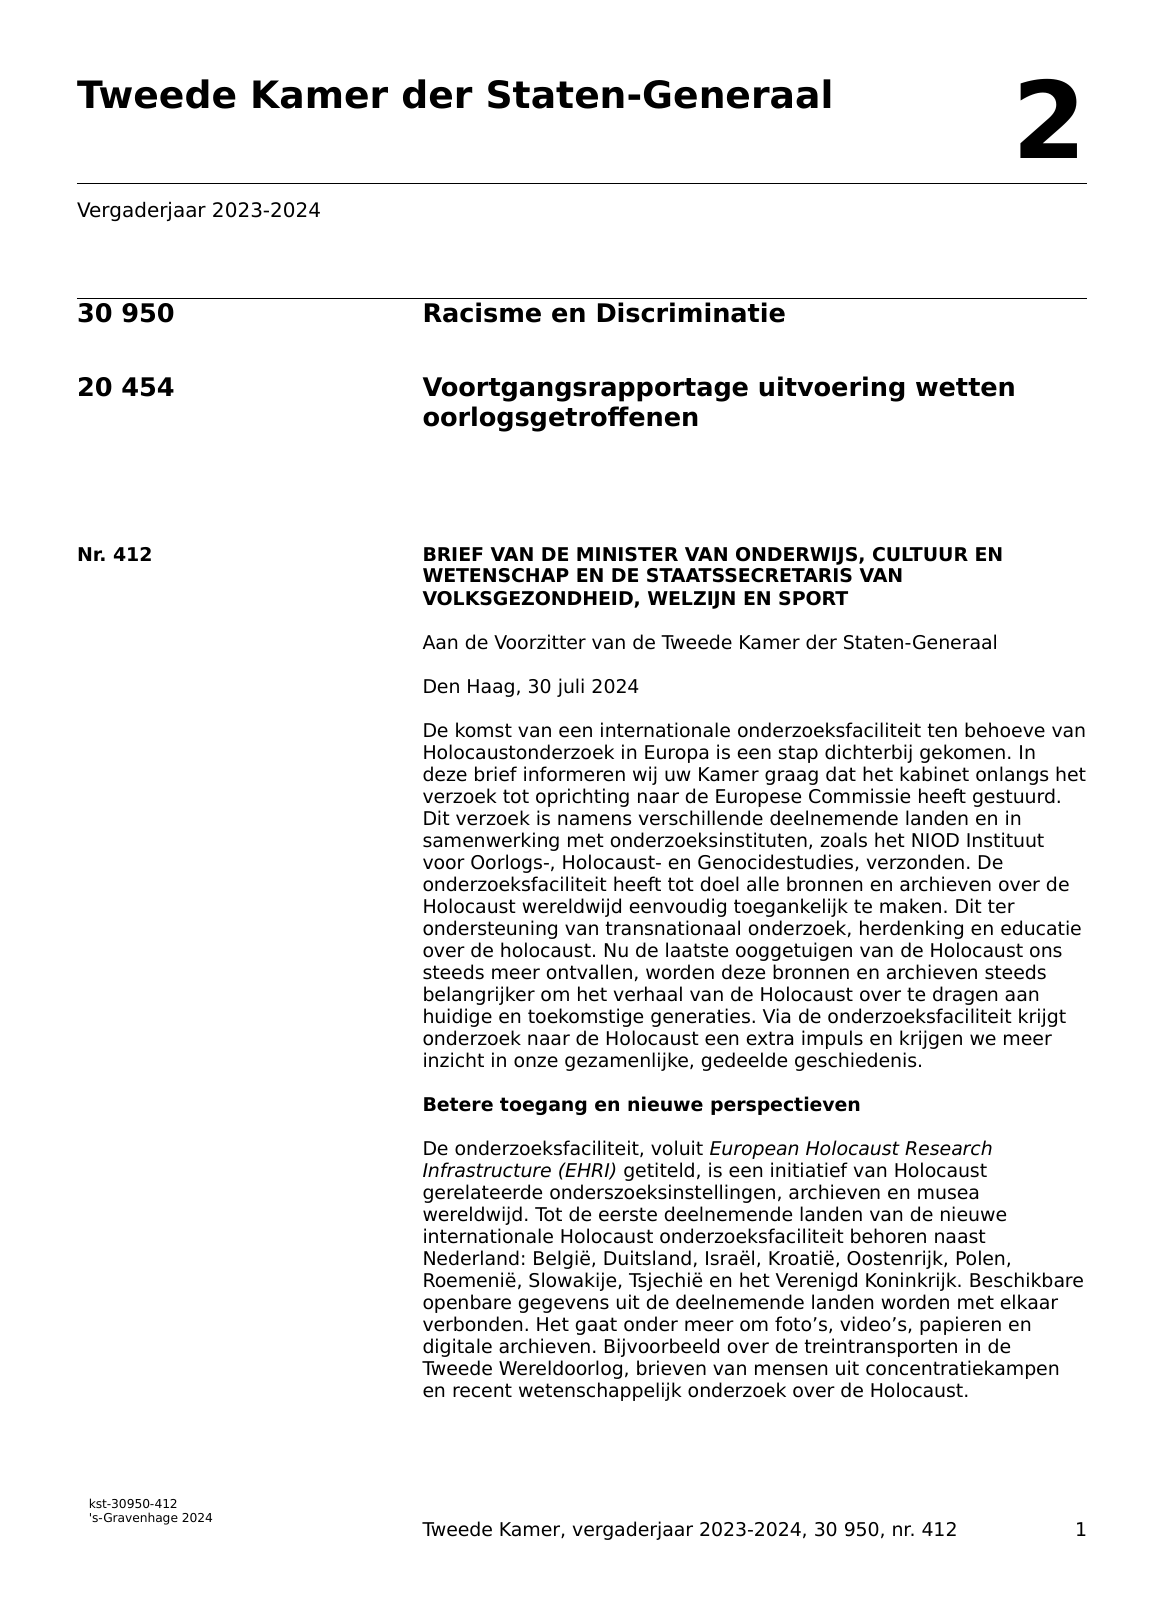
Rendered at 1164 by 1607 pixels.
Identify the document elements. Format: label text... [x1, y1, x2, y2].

subtitle Betere toegang en nieuwe perspectieven [422, 1094, 1087, 1116]
text kst-30950-412 [88, 1497, 323, 1511]
table_cell Vergaderjaar 2023-2024 [77, 184, 1087, 298]
text De komst van een internationale onderzoeksfaciliteit ten behoeve van Holocaustonderzoek in Europa is een stap dichterbij gekomen. In deze brief informeren wij uw Kamer graag dat het kabinet onlangs het verzoek tot oprichting naar de Europese Commissie heeft gestuurd. Dit verzoek is namens verschillende deelnemende landen en in samenwerking met onderzoeksinstituten, zoals het NIOD Instituut voor Oorlogs-, Holocaust- en Genocidestudies, verzonden. De onderzoeksfaciliteit heeft tot doel alle bronnen en archieven over de Holocaust wereldwijd eenvoudig toegankelijk te maken. Dit ter ondersteuning van transnationaal onderzoek, herdenking en educatie over de holocaust. Nu de laatste ooggetuigen van de Holocaust ons steeds meer ontvallen, worden deze bronnen en archieven steeds belangrijker om het verhaal van de Holocaust over te dragen aan huidige en toekomstige generaties. Via de onderzoeksfaciliteit krijgt onderzoek naar de Holocaust een extra impuls en krijgen we meer inzicht in onze gezamenlijke, gedeelde geschiedenis. [422, 720, 1087, 1072]
text De onderzoeksfaciliteit, voluit European Holocaust Research Infrastructure (EHRI) getiteld, is een initiatief van Holocaust gerelateerde onderszoeksinstellingen, archieven en musea wereldwijd. Tot de eerste deelnemende landen van de nieuwe internationale Holocaust onderzoeksfaciliteit behoren naast Nederland: België, Duitsland, Israël, Kroatië, Oostenrijk, Polen, Roemenië, Slowakije, Tsjechië en het Verenigd Koninkrijk. Beschikbare openbare gegevens uit de deelnemende landen worden met elkaar verbonden. Het gaat onder meer om foto’s, video’s, papieren en digitale archieven. Bijvoorbeeld over de treintransporten in de Tweede Wereldoorlog, brieven van mensen uit concentratiekampen en recent wetenschappelijk onderzoek over de Holocaust. [422, 1138, 1087, 1402]
text Den Haag, 30 juli 2024 [422, 676, 1087, 698]
table_header 2 [886, 59, 1087, 183]
subtitle Nr. 412 BRIEF VAN DE MINISTER VAN ONDERWIJS, CULTUUR EN WETENSCHAP EN DE STAATSSECRETARIS VAN VOLKSGEZONDHEID, WELZIJN EN SPORT [77, 543, 1087, 609]
text 's-Gravenhage 2024 [88, 1511, 323, 1525]
table_header Tweede Kamer der Staten-Generaal [77, 59, 886, 183]
subtitle 30 950 Racisme en Discriminatie [77, 299, 1087, 329]
subtitle 20 454 Voortgangsrapportage uitvoering wetten oorlogsgetroffenen [77, 373, 1087, 432]
text Aan de Voorzitter van de Tweede Kamer der Staten-Generaal [422, 632, 1087, 653]
